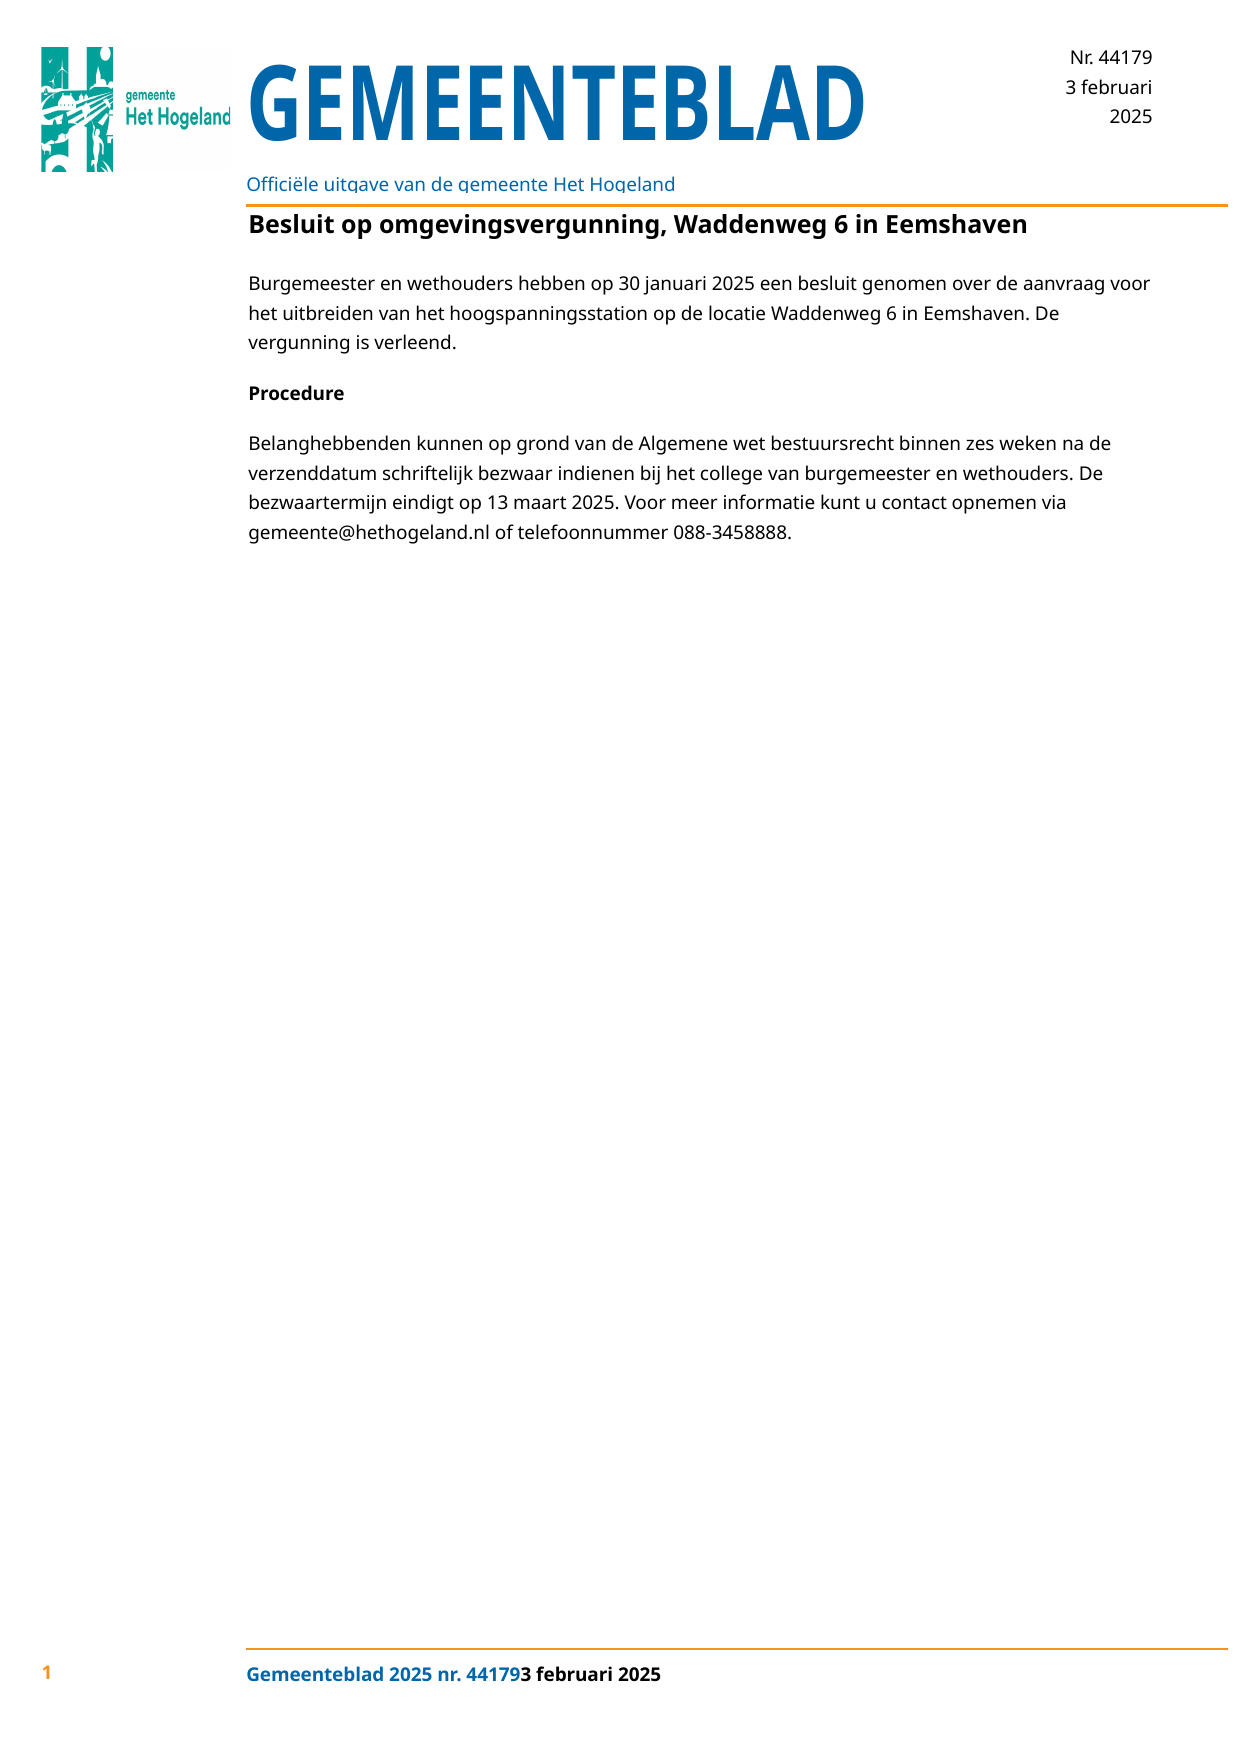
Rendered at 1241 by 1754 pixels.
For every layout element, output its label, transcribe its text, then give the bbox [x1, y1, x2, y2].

text Besluit op omgevingsvergunning, Waddenweg 6 in Eemshaven [248, 207, 1152, 241]
picture [41, 47, 231, 172]
text Procedure [248, 380, 1152, 406]
text Burgemeester en wethouders hebben op 30 januari 2025 een besluit genomen over de aanvraag voor het uitbreiden van het hoogspanningsstation op de locatie Waddenweg 6 in Eemshaven. De vergunning is verleend. [248, 270, 1152, 355]
text Belanghebbenden kunnen op grond van de Algemene wet bestuursrecht binnen zes weken na de verzenddatum schriftelijk bezwaar indienen bij het college van burgemeester en wethouders. De bezwaartermijn eindigt op 13 maart 2025. Voor meer informatie kunt u contact opnemen via gemeente@hethogeland.nl of telefoonnummer 088-3458888. [248, 430, 1152, 545]
